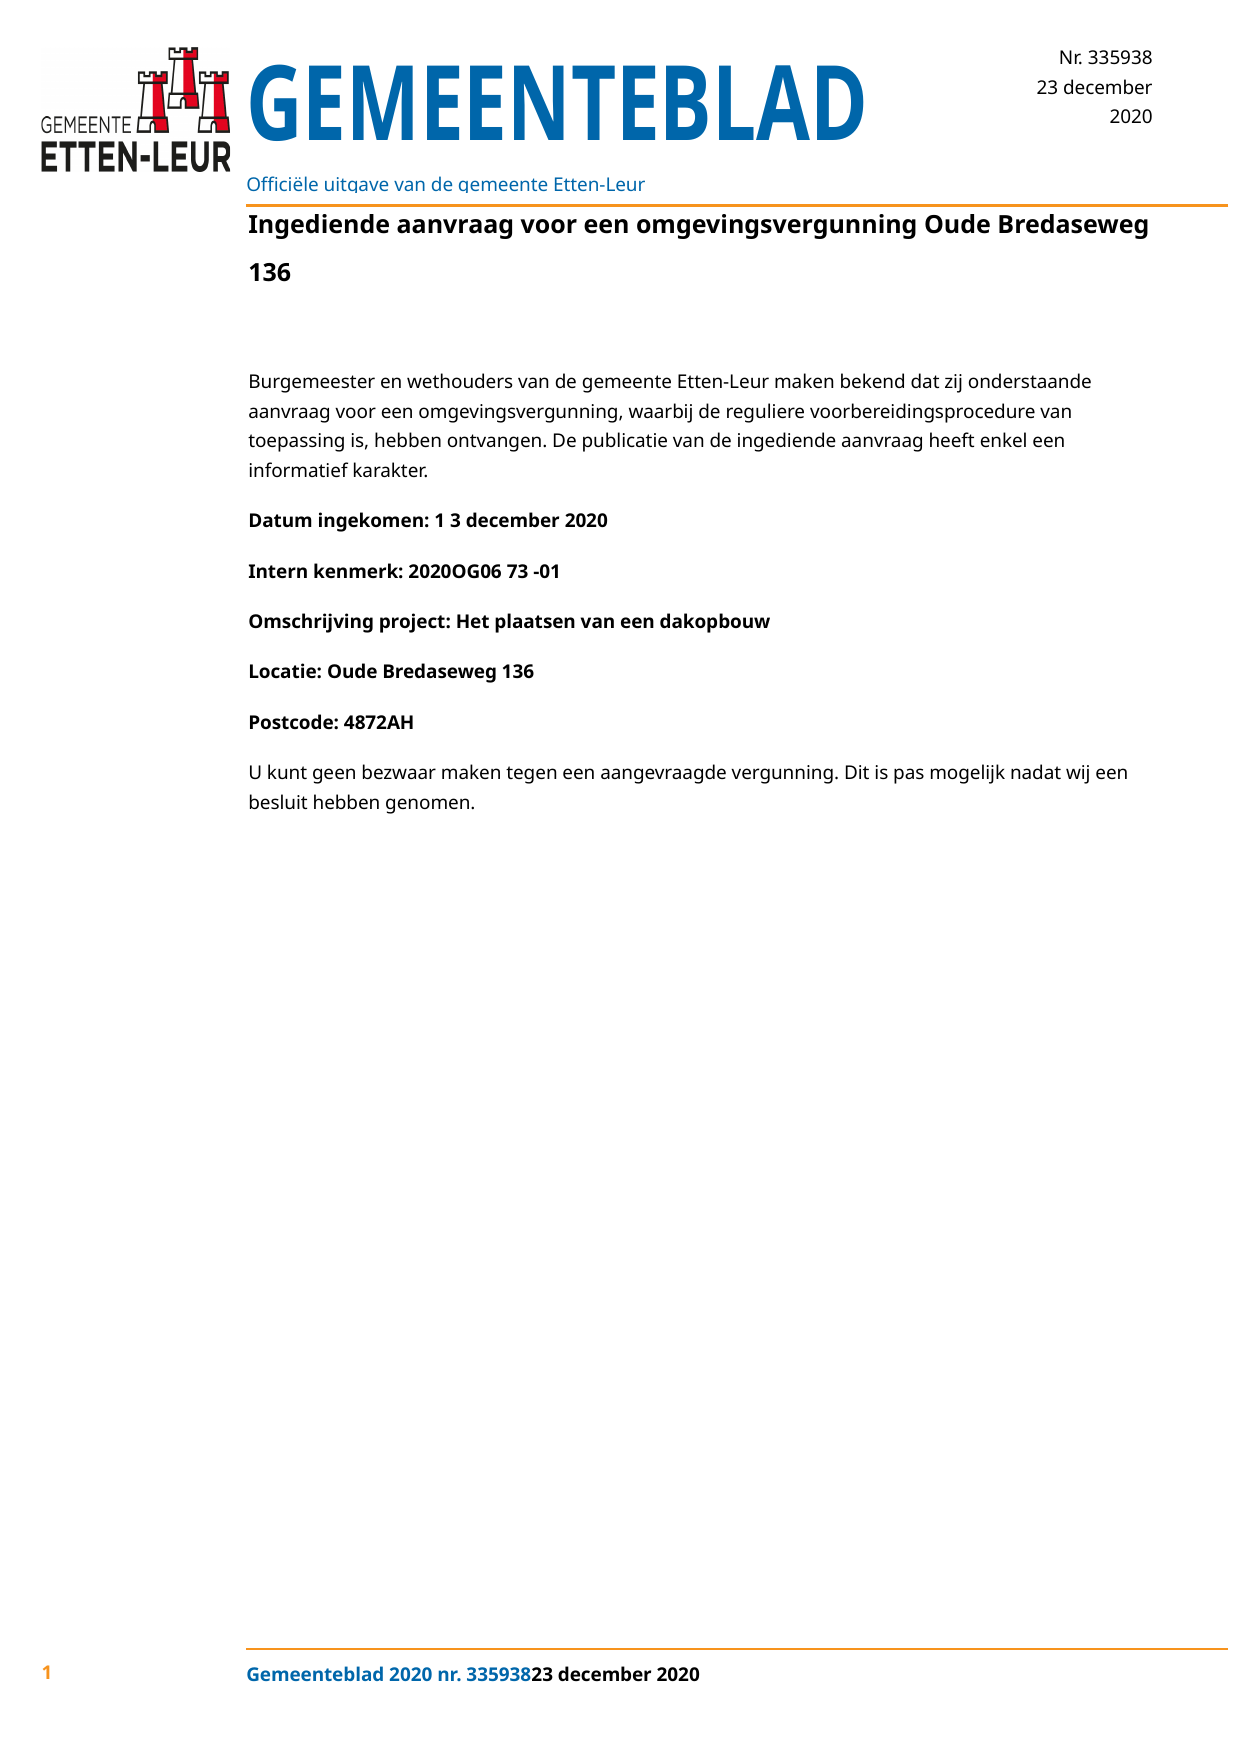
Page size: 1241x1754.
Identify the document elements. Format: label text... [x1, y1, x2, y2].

text Ingediende aanvraag voor een omgevingsvergunning Oude Bredaseweg 136 [248, 207, 1152, 288]
text Postcode: 4872AH [248, 709, 1152, 735]
text Omschrijving project: Het plaatsen van een dakopbouw [248, 608, 1152, 634]
text Intern kenmerk: 2020OG06 73 -01 [248, 558, 1152, 584]
text U kunt geen bezwaar maken tegen een aangevraagde vergunning. Dit is pas mogelijk nadat wij een besluit hebben genomen. [248, 759, 1152, 815]
text Datum ingekomen: 1 3 december 2020 [248, 507, 1152, 533]
picture [41, 47, 231, 172]
text Locatie: Oude Bredaseweg 136 [248, 659, 1152, 684]
text Burgemeester en wethouders van de gemeente Etten-Leur maken bekend dat zij onderstaande aanvraag voor een omgevingsvergunning, waarbij de reguliere voorbereidingsprocedure van toepassing is, hebben ontvangen. De publicatie van de ingediende aanvraag heeft enkel een informatief karakter. [248, 368, 1152, 483]
